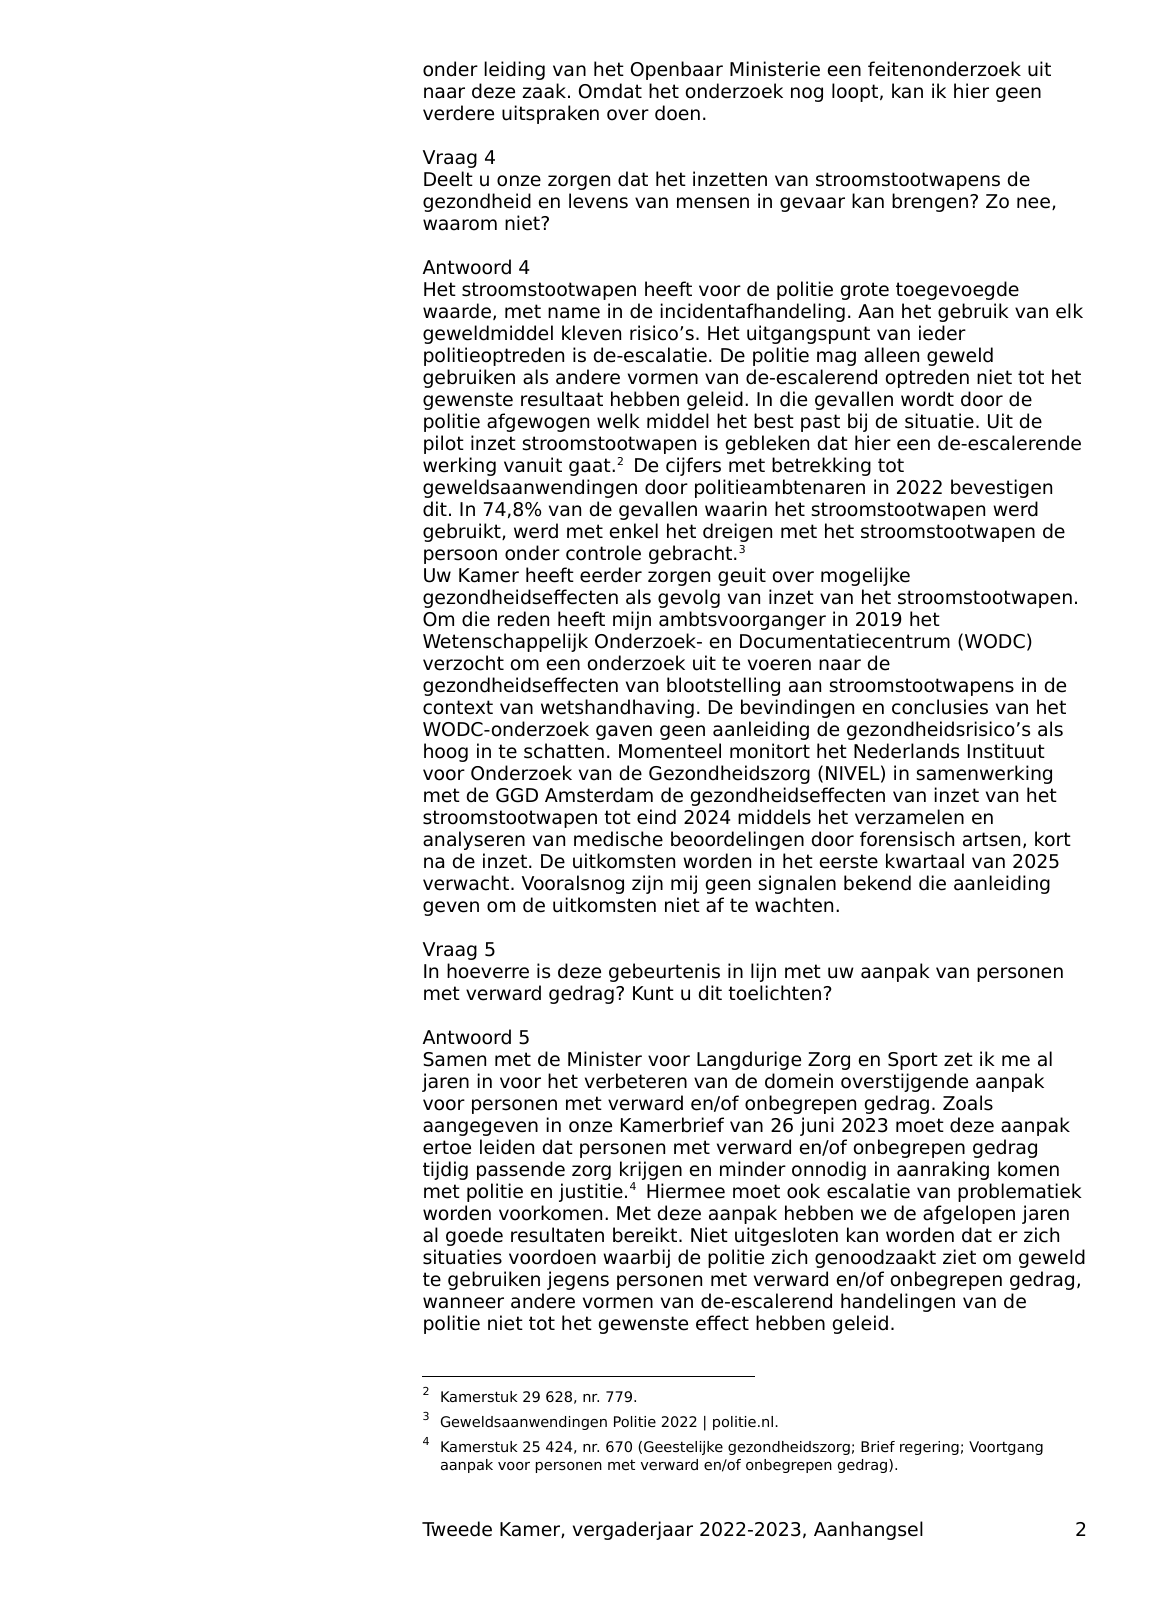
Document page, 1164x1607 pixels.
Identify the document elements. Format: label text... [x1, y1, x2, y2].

text Het stroomstootwapen heeft voor de politie grote toegevoegde waarde, met name in de incidentafhandeling. Aan het gebruik van elk geweldmiddel kleven risico’s. Het uitgangspunt van ieder politieoptreden is de-escalatie. De politie mag alleen geweld gebruiken als andere vormen van de-escalerend optreden niet tot het gewenste resultaat hebben geleid. In die gevallen wordt door de politie afgewogen welk middel het best past bij de situatie. Uit de pilot inzet stroomstootwapen is gebleken dat hier een de-escalerende werking vanuit gaat. De cijfers met betrekking tot geweldsaanwendingen door politieambtenaren in 2022 bevestigen dit. In 74,8% van de gevallen waarin het stroomstootwapen werd gebruikt, werd met enkel het dreigen met het stroomstootwapen de persoon onder controle gebracht. [422, 279, 1087, 565]
text onder leiding van het Openbaar Ministerie een feitenonderzoek uit naar deze zaak. Omdat het onderzoek nog loopt, kan ik hier geen verdere uitspraken over doen. [422, 59, 1087, 125]
text Vraag 5 [422, 939, 1087, 961]
text Geweldsaanwendingen Politie 2022 | politie.nl. [422, 1410, 1087, 1432]
text Antwoord 4 [422, 257, 1087, 279]
text Deelt u onze zorgen dat het inzetten van stroomstootwapens de gezondheid en levens van mensen in gevaar kan brengen? Zo nee, waarom niet? [422, 169, 1087, 235]
text In hoeverre is deze gebeurtenis in lijn met uw aanpak van personen met verward gedrag? Kunt u dit toelichten? [422, 961, 1087, 1005]
text Antwoord 5 [422, 1027, 1087, 1049]
text Samen met de Minister voor Langdurige Zorg en Sport zet ik me al jaren in voor het verbeteren van de domein overstijgende aanpak voor personen met verward en/of onbegrepen gedrag. Zoals aangegeven in onze Kamerbrief van 26 juni 2023 moet deze aanpak ertoe leiden dat personen met verward en/of onbegrepen gedrag tijdig passende zorg krijgen en minder onnodig in aanraking komen met politie en justitie. Hiermee moet ook escalatie van problematiek worden voorkomen. Met deze aanpak hebben we de afgelopen jaren al goede resultaten bereikt. Niet uitgesloten kan worden dat er zich situaties voordoen waarbij de politie zich genoodzaakt ziet om geweld te gebruiken jegens personen met verward en/of onbegrepen gedrag, wanneer andere vormen van de-escalerend handelingen van de politie niet tot het gewenste effect hebben geleid. [422, 1049, 1087, 1335]
text Kamerstuk 25 424, nr. 670 (Geestelijke gezondheidszorg; Brief regering; Voortgang aanpak voor personen met verward en/of onbegrepen gedrag). [422, 1435, 1087, 1474]
text Uw Kamer heeft eerder zorgen geuit over mogelijke gezondheidseffecten als gevolg van inzet van het stroomstootwapen. Om die reden heeft mijn ambtsvoorganger in 2019 het Wetenschappelijk Onderzoek- en Documentatiecentrum (WODC) verzocht om een onderzoek uit te voeren naar de gezondheidseffecten van blootstelling aan stroomstootwapens in de context van wetshandhaving. De bevindingen en conclusies van het WODC-onderzoek gaven geen aanleiding de gezondheidsrisico’s als hoog in te schatten. Momenteel monitort het Nederlands Instituut voor Onderzoek van de Gezondheidszorg (NIVEL) in samenwerking met de GGD Amsterdam de gezondheidseffecten van inzet van het stroomstootwapen tot eind 2024 middels het verzamelen en analyseren van medische beoordelingen door forensisch artsen, kort na de inzet. De uitkomsten worden in het eerste kwartaal van 2025 verwacht. Vooralsnog zijn mij geen signalen bekend die aanleiding geven om de uitkomsten niet af te wachten. [422, 565, 1087, 917]
text Kamerstuk 29 628, nr. 779. [422, 1385, 1087, 1407]
text Vraag 4 [422, 147, 1087, 169]
